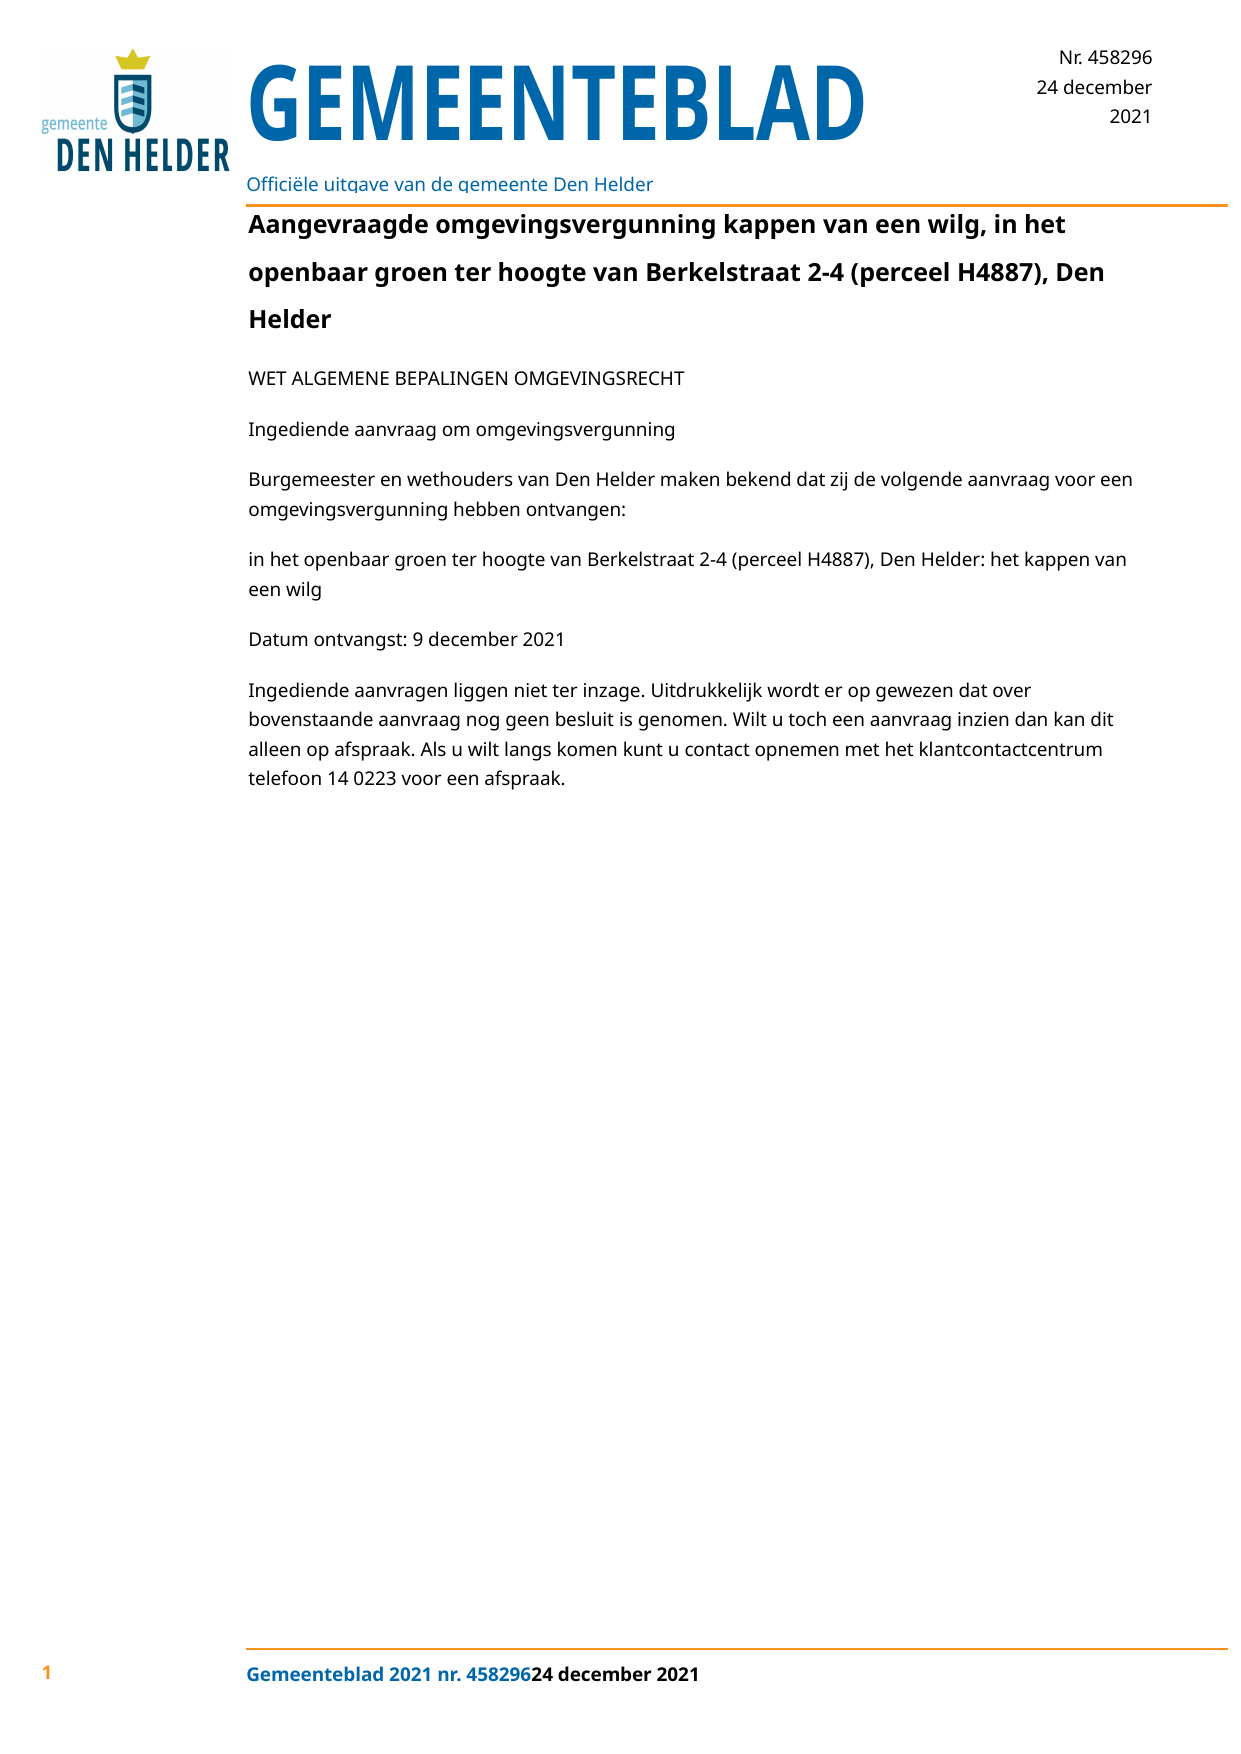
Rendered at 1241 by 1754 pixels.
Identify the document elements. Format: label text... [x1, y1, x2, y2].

text Aangevraagde omgevingsvergunning kappen van een wilg, in het openbaar groen ter hoogte van Berkelstraat 2-4 (perceel H4887), Den Helder [248, 207, 1152, 336]
picture [182, 144, 187, 165]
text Ingediende aanvraag om omgevingsvergunning [248, 416, 1152, 442]
text WET ALGEMENE BEPALINGEN OMGEVINGSRECHT [248, 366, 1152, 391]
text Datum ontvangst: 9 december 2021 [248, 626, 1152, 652]
picture [100, 154, 106, 172]
text in het openbaar groen ter hoogte van Berkelstraat 2-4 (perceel H4887), Den Helder: het kappen van een wilg [248, 546, 1152, 602]
picture [130, 157, 135, 172]
picture [63, 144, 68, 165]
text Burgemeester en wethouders van Den Helder maken bekend dat zij de volgende aanvraag voor een omgevingsvergunning hebben ontvangen: [248, 466, 1152, 522]
picture [41, 47, 231, 172]
picture [220, 160, 224, 172]
text Ingediende aanvragen liggen niet ter inzage. Uitdrukkelijk wordt er op gewezen dat over bovenstaande aanvraag nog geen besluit is genomen. Wilt u toch een aanvraag inzien dan kan dit alleen op afspraak. Als u wilt langs komen kunt u contact opnemen met het klantcontactcentrum telefoon 14 0223 voor een afspraak. [248, 677, 1152, 791]
